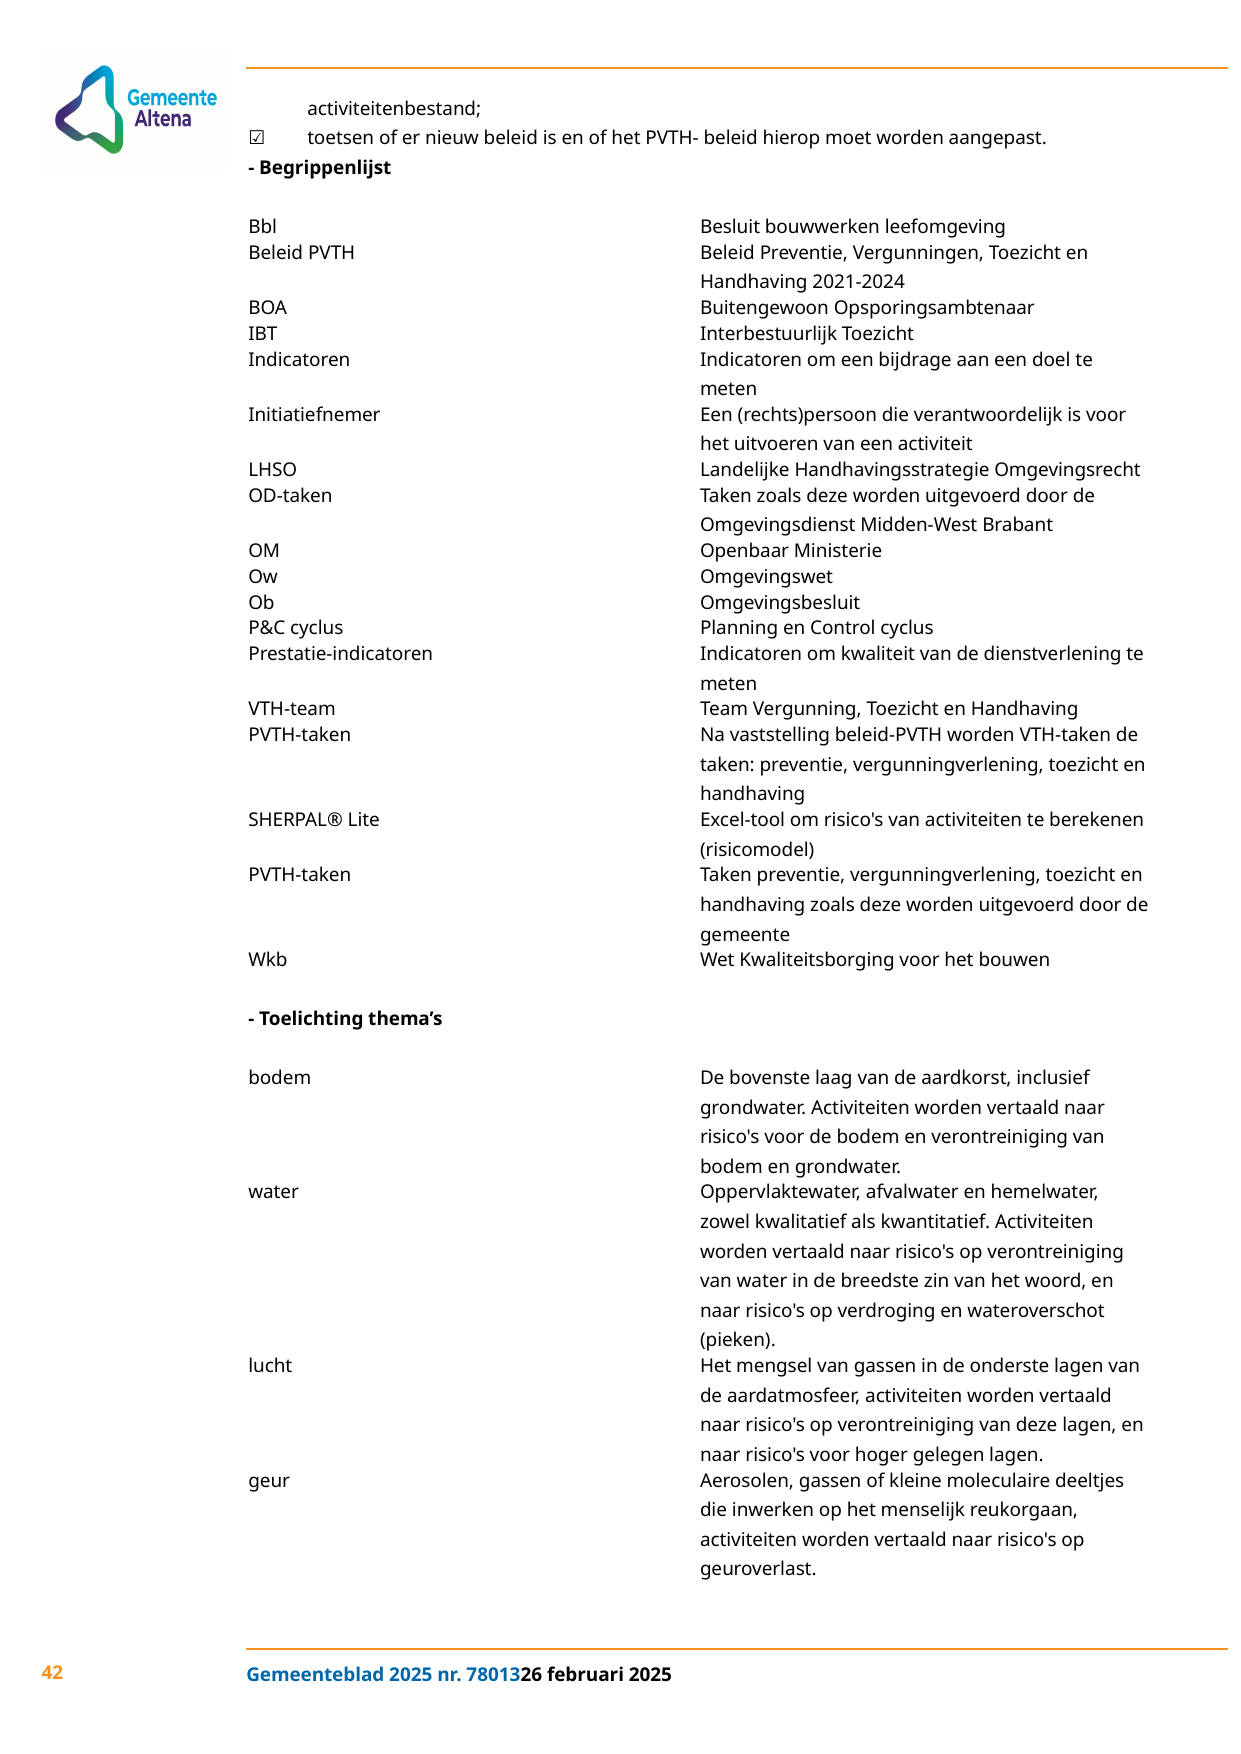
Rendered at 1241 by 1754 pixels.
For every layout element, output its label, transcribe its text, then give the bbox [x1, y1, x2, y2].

table_cell SHERPAL® Lite [248, 806, 700, 862]
table_cell Taken zoals deze worden uitgevoerd door de Omgevingsdienst Midden-West Brabant [700, 482, 1152, 537]
table_cell geur [248, 1467, 700, 1581]
picture [41, 47, 231, 172]
table_cell Buitengewoon Opsporingsambtenaar [700, 294, 1152, 320]
table_cell Landelijke Handhavingsstrategie Omgevingsrecht [700, 456, 1152, 482]
table_cell Interbestuurlijk Toezicht [700, 320, 1152, 346]
table_cell Aerosolen, gassen of kleine moleculaire deeltjes die inwerken op het menselijk reukorgaan, activiteiten worden vertaald naar risico's op geuroverlast. [700, 1467, 1152, 1581]
table_cell lucht [248, 1353, 700, 1467]
table_cell Indicatoren [248, 346, 700, 401]
list activiteitenbestand; [248, 95, 1152, 121]
text - Toelichting thema’s [248, 1005, 1152, 1031]
table_cell Een (rechts)persoon die verantwoordelijk is voor het uitvoeren van een activiteit [700, 401, 1152, 456]
table_cell Indicatoren om een bijdrage aan een doel te meten [700, 346, 1152, 401]
table_cell Omgevingswet [700, 563, 1152, 589]
table_cell Planning en Control cyclus [700, 615, 1152, 640]
table_cell OD-taken [248, 482, 700, 537]
table_cell OM [248, 538, 700, 563]
table_cell PVTH-taken [248, 862, 700, 946]
table_cell Wkb [248, 946, 700, 972]
table_cell Indicatoren om kwaliteit van de dienstverlening te meten [700, 640, 1152, 696]
table_cell Wet Kwaliteitsborging voor het bouwen [700, 946, 1152, 972]
table_cell Excel-tool om risico's van activiteiten te berekenen (risicomodel) [700, 806, 1152, 862]
table_header Besluit bouwwerken leefomgeving [700, 213, 1152, 239]
table_cell BOA [248, 294, 700, 320]
table_header bodem [248, 1064, 700, 1179]
table_cell Team Vergunning, Toezicht en Handhaving [700, 696, 1152, 721]
table_cell Beleid Preventie, Vergunningen, Toezicht en Handhaving 2021-2024 [700, 239, 1152, 294]
table_cell Prestatie-indicatoren [248, 640, 700, 696]
table_cell Openbaar Ministerie [700, 538, 1152, 563]
table_cell Beleid PVTH [248, 239, 700, 294]
table_cell Initiatiefnemer [248, 401, 700, 456]
table_cell Ow [248, 563, 700, 589]
table_cell Ob [248, 589, 700, 614]
table_cell LHSO [248, 456, 700, 482]
table_cell PVTH-taken [248, 721, 700, 806]
table_cell Het mengsel van gassen in de onderste lagen van de aardatmosfeer, activiteiten worden vertaald naar risico's op verontreiniging van deze lagen, en naar risico's voor hoger gelegen lagen. [700, 1353, 1152, 1467]
table_cell P&C cyclus [248, 615, 700, 640]
table_header De bovenste laag van de aardkorst, inclusief grondwater. Activiteiten worden vertaald naar risico's voor de bodem en verontreiniging van bodem en grondwater. [700, 1064, 1152, 1179]
table_cell IBT [248, 320, 700, 346]
list toetsen of er nieuw beleid is en of het PVTH- beleid hierop moet worden aangepast. [248, 124, 1152, 150]
table_cell Omgevingsbesluit [700, 589, 1152, 614]
table_header Bbl [248, 213, 700, 239]
table_cell VTH-team [248, 696, 700, 721]
text - Begrippenlijst [248, 154, 1152, 180]
table_cell Taken preventie, vergunningverlening, toezicht en handhaving zoals deze worden uitgevoerd door de gemeente [700, 862, 1152, 946]
table_cell Na vaststelling beleid-PVTH worden VTH-taken de taken: preventie, vergunningverlening, toezicht en handhaving [700, 721, 1152, 806]
table_cell Oppervlaktewater, afvalwater en hemelwater, zowel kwalitatief als kwantitatief. Activiteiten worden vertaald naar risico's op verontreiniging van water in de breedste zin van het woord, en naar risico's op verdroging en wateroverschot (pieken). [700, 1179, 1152, 1352]
table_cell water [248, 1179, 700, 1352]
